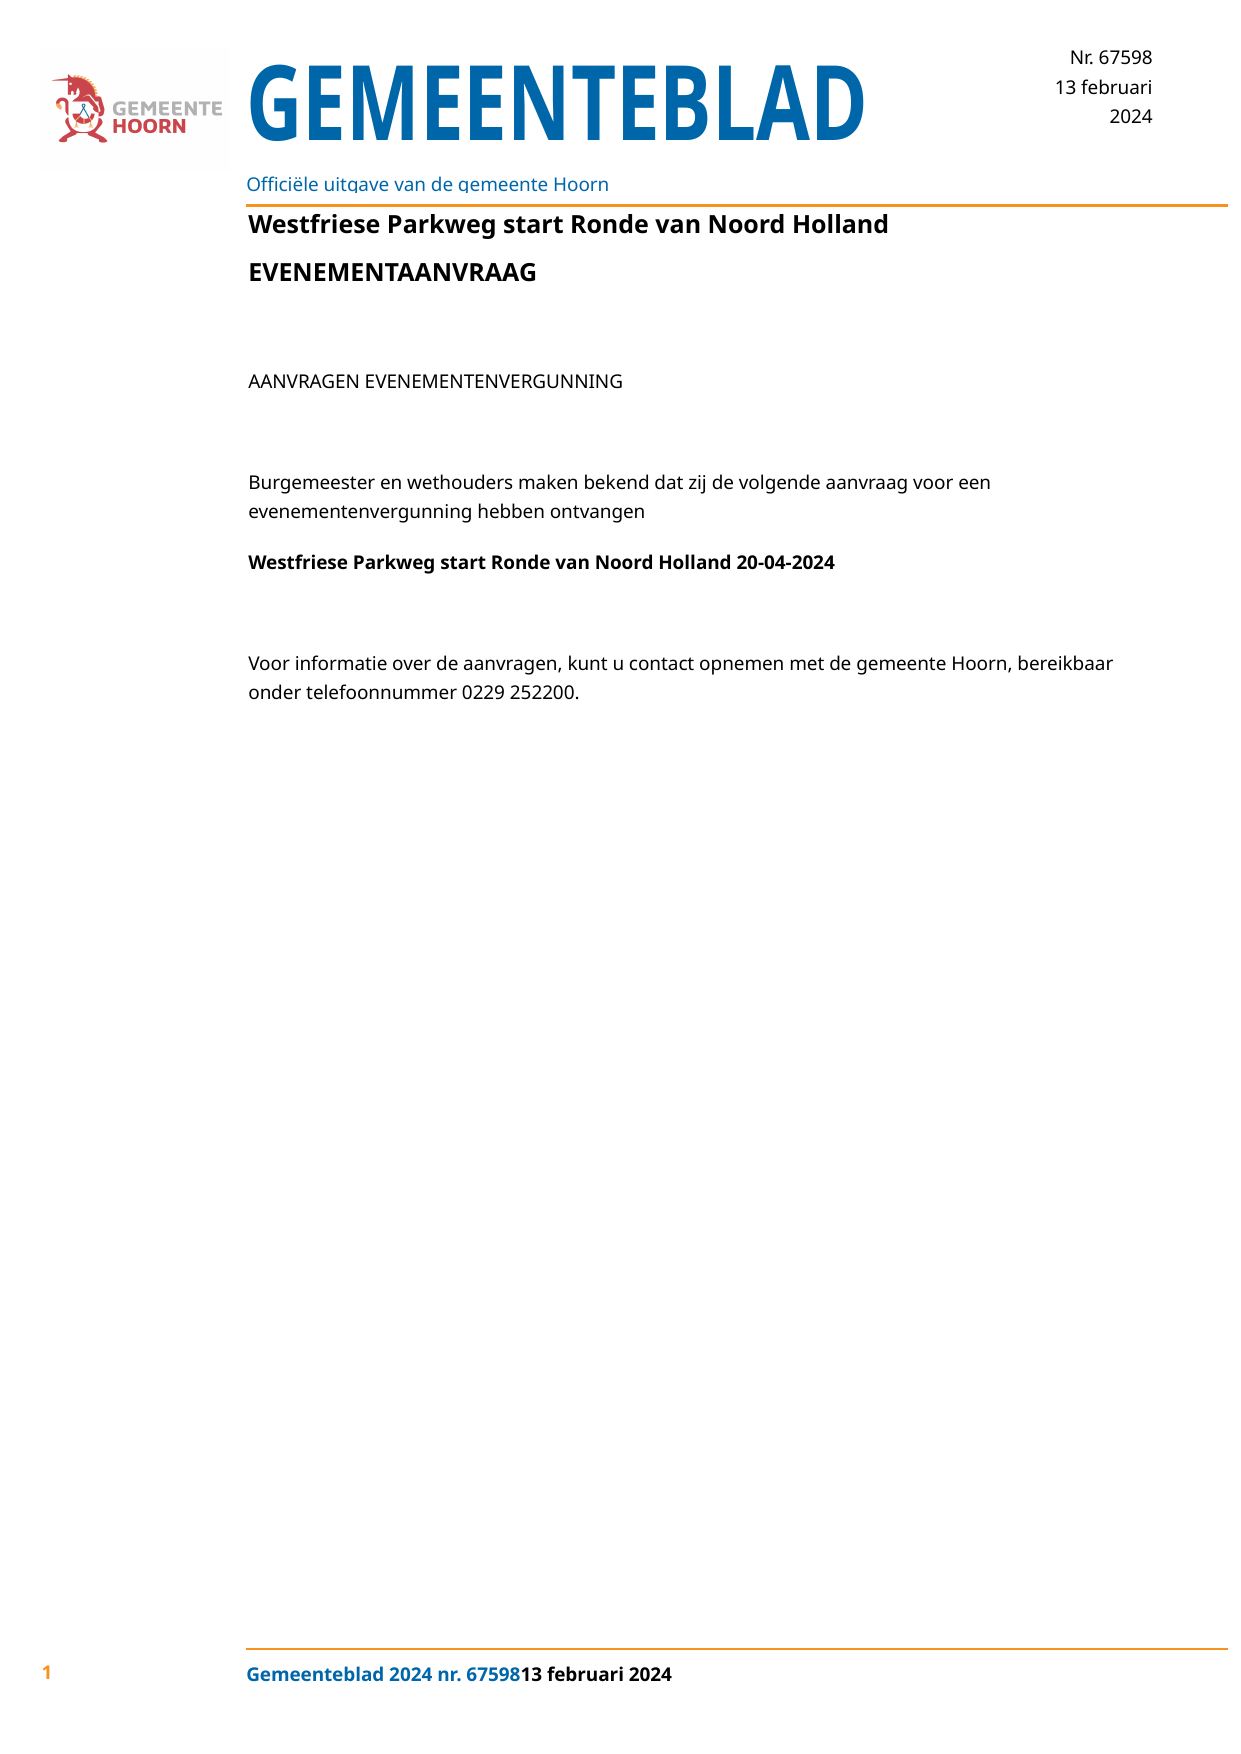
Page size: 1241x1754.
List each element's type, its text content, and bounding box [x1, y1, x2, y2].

text AANVRAGEN EVENEMENTENVERGUNNING [248, 368, 1152, 394]
text Burgemeester en wethouders maken bekend dat zij de volgende aanvraag voor een evenementenvergunning hebben ontvangen [248, 469, 1152, 524]
text Voor informatie over de aanvragen, kunt u contact opnemen met de gemeente Hoorn, bereikbaar onder telefoonnummer 0229 252200. [248, 650, 1152, 705]
text Westfriese Parkweg start Ronde van Noord Holland EVENEMENTAANVRAAG [248, 207, 1152, 288]
picture [41, 47, 231, 172]
text Westfriese Parkweg start Ronde van Noord Holland 20-04-2024 [248, 549, 1152, 575]
